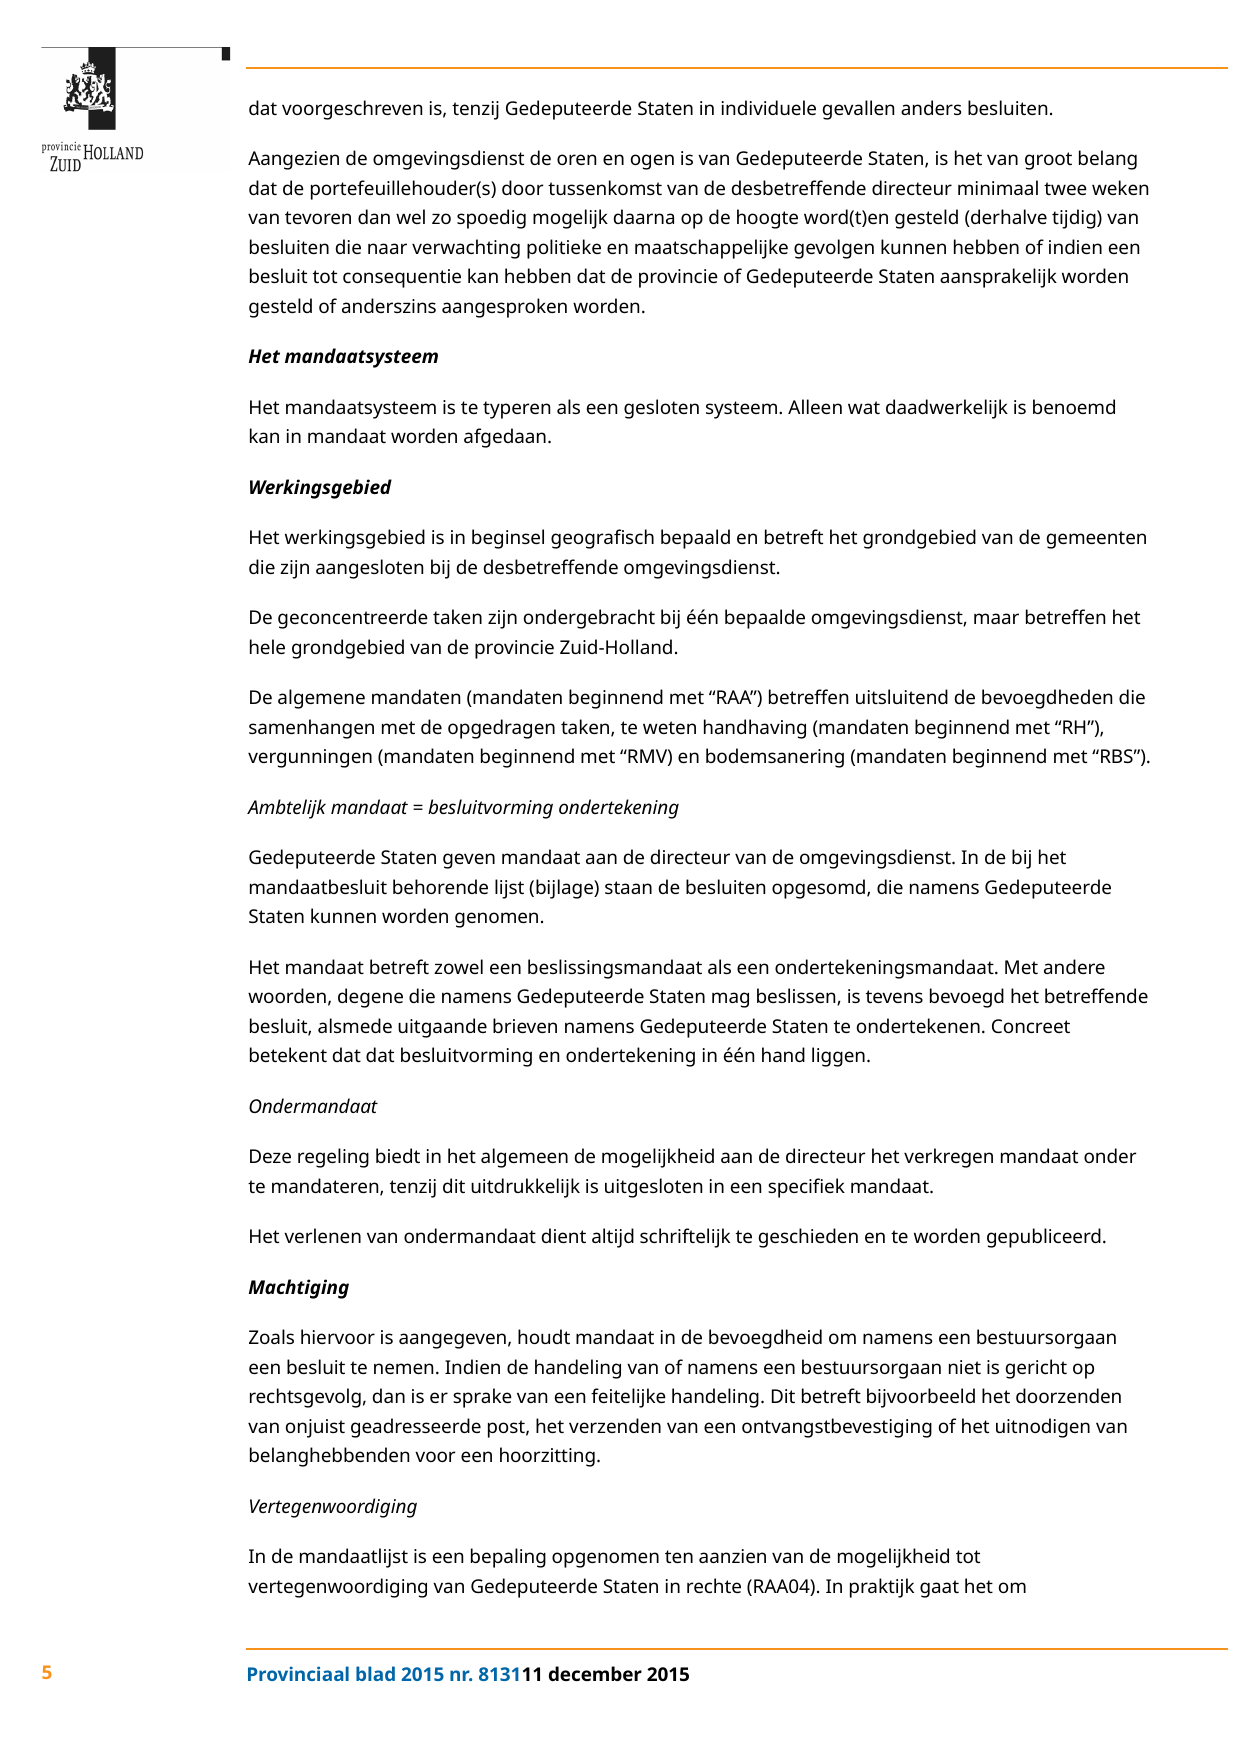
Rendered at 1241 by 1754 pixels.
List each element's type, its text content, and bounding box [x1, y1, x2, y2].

text De geconcentreerde taken zijn ondergebracht bij één bepaalde omgevingsdienst, maar betreffen het hele grondgebied van de provincie Zuid-Holland. [248, 604, 1152, 660]
text Het mandaat betreft zowel een beslissingsmandaat als een ondertekeningsmandaat. Met andere woorden, degene die namens Gedeputeerde Staten mag beslissen, is tevens bevoegd het betreffende besluit, alsmede uitgaande brieven namens Gedeputeerde Staten te ondertekenen. Concreet betekent dat dat besluitvorming en ondertekening in één hand liggen. [248, 954, 1152, 1068]
picture [41, 47, 231, 172]
text Het mandaatsysteem is te typeren als een gesloten systeem. Alleen wat daadwerkelijk is benoemd kan in mandaat worden afgedaan. [248, 394, 1152, 449]
text Deze regeling biedt in het algemeen de mogelijkheid aan de directeur het verkregen mandaat onder te mandateren, tenzij dit uitdrukkelijk is uitgesloten in een specifiek mandaat. [248, 1143, 1152, 1199]
text Het werkingsgebied is in beginsel geografisch bepaald en betreft het grondgebied van de gemeenten die zijn aangesloten bij de desbetreffende omgevingsdienst. [248, 524, 1152, 580]
text Het mandaatsysteem [248, 343, 1152, 369]
text Ondermandaat [248, 1093, 1152, 1119]
text De algemene mandaten (mandaten beginnend met “RAA”) betreffen uitsluitend de bevoegdheden die samenhangen met de opgedragen taken, te weten handhaving (mandaten beginnend met “RH”), vergunningen (mandaten beginnend met “RMV) en bodemsanering (mandaten beginnend met “RBS”). [248, 684, 1152, 769]
text Vertegenwoordiging [248, 1493, 1152, 1519]
text dat voorgeschreven is, tenzij Gedeputeerde Staten in individuele gevallen anders besluiten. [248, 95, 1152, 121]
text Zoals hiervoor is aangegeven, houdt mandaat in de bevoegdheid om namens een bestuursorgaan een besluit te nemen. Indien de handeling van of namens een bestuursorgaan niet is gericht op rechtsgevolg, dan is er sprake van een feitelijke handeling. Dit betreft bijvoorbeeld het doorzenden van onjuist geadresseerde post, het verzenden van een ontvangstbevestiging of het uitnodigen van belanghebbenden voor een hoorzitting. [248, 1324, 1152, 1468]
text Aangezien de omgevingsdienst de oren en ogen is van Gedeputeerde Staten, is het van groot belang dat de portefeuillehouder(s) door tussenkomst van de desbetreffende directeur minimaal twee weken van tevoren dan wel zo spoedig mogelijk daarna op de hoogte word(t)en gesteld (derhalve tijdig) van besluiten die naar verwachting politieke en maatschappelijke gevolgen kunnen hebben of indien een besluit tot consequentie kan hebben dat de provincie of Gedeputeerde Staten aansprakelijk worden gesteld of anderszins aangesproken worden. [248, 145, 1152, 319]
text Gedeputeerde Staten geven mandaat aan de directeur van de omgevingsdienst. In de bij het mandaatbesluit behorende lijst (bijlage) staan de besluiten opgesomd, die namens Gedeputeerde Staten kunnen worden genomen. [248, 844, 1152, 929]
text Het verlenen van ondermandaat dient altijd schriftelijk te geschieden en te worden gepubliceerd. [248, 1223, 1152, 1249]
text In de mandaatlijst is een bepaling opgenomen ten aanzien van de mogelijkheid tot vertegenwoordiging van Gedeputeerde Staten in rechte (RAA04). In praktijk gaat het om [248, 1543, 1152, 1599]
text Werkingsgebied [248, 474, 1152, 500]
text Machtiging [248, 1274, 1152, 1300]
text Ambtelijk mandaat = besluitvorming ondertekening [248, 794, 1152, 820]
